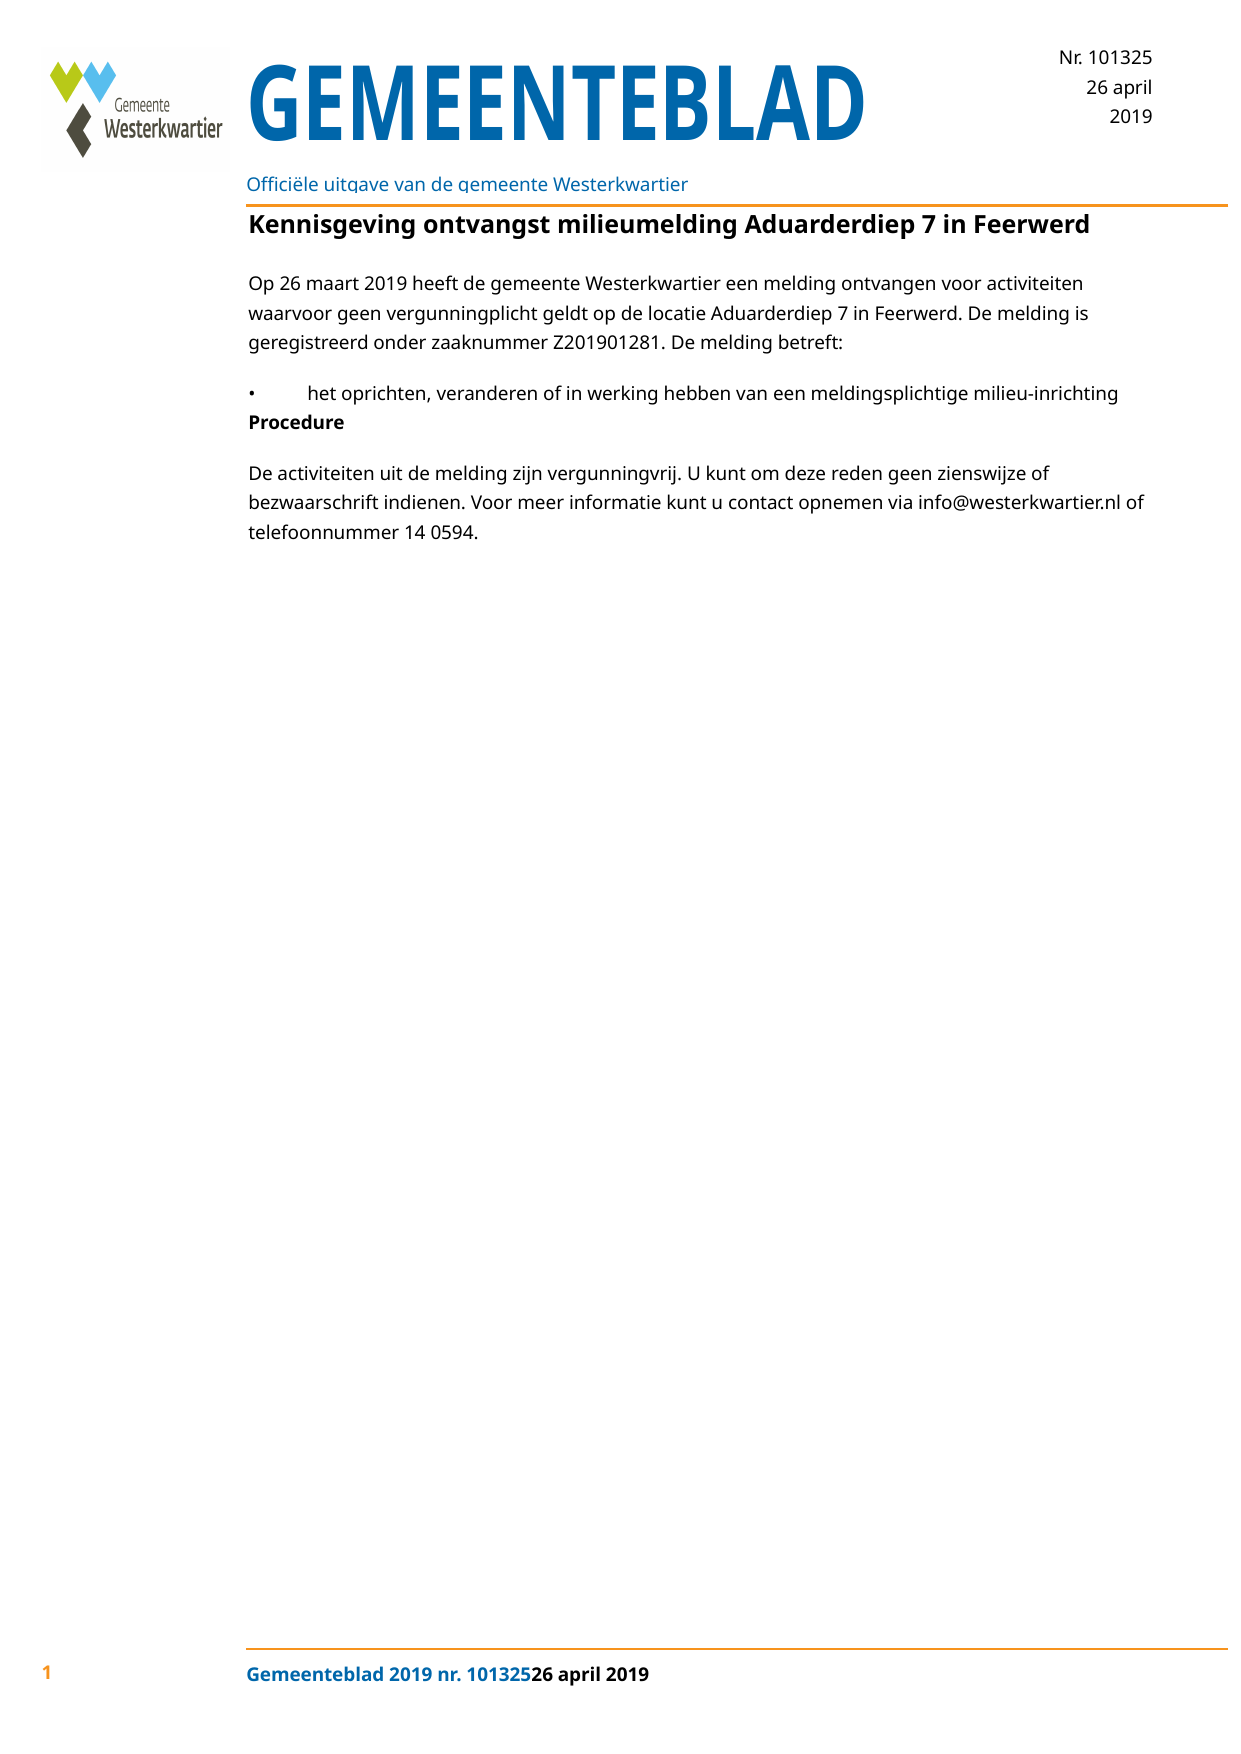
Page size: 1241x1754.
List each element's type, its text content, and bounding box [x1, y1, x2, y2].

text Procedure [248, 409, 1152, 435]
list het oprichten, veranderen of in werking hebben van een meldingsplichtige milieu-inrichting [248, 380, 1152, 406]
picture [41, 47, 231, 172]
text Op 26 maart 2019 heeft de gemeente Westerkwartier een melding ontvangen voor activiteiten waarvoor geen vergunningplicht geldt op de locatie Aduarderdiep 7 in Feerwerd. De melding is geregistreerd onder zaaknummer Z201901281. De melding betreft: [248, 270, 1152, 355]
text Kennisgeving ontvangst milieumelding Aduarderdiep 7 in Feerwerd [248, 207, 1152, 241]
text De activiteiten uit de melding zijn vergunningvrij. U kunt om deze reden geen zienswijze of bezwaarschrift indienen. Voor meer informatie kunt u contact opnemen via info@westerkwartier.nl of telefoonnummer 14 0594. [248, 460, 1152, 545]
